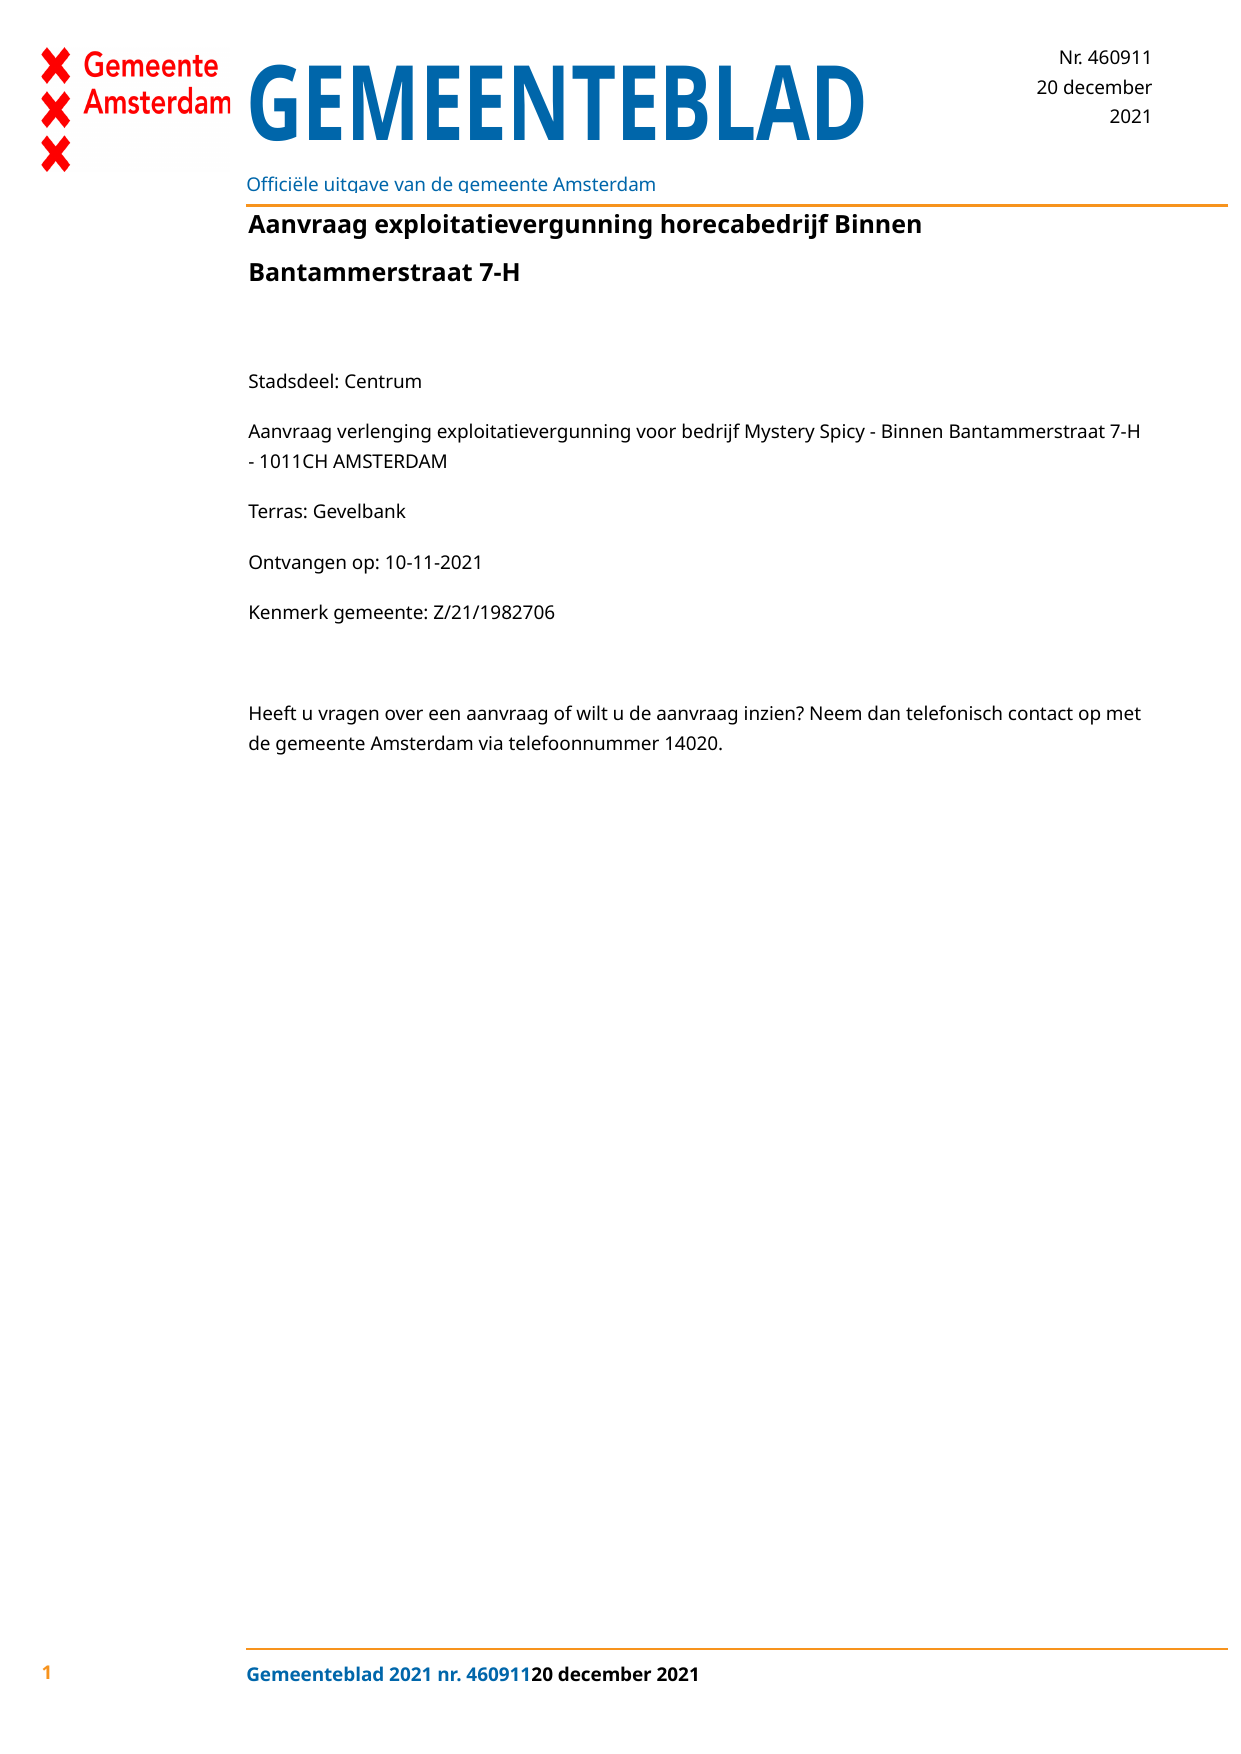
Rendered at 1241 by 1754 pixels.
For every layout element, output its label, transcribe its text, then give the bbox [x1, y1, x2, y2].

text Aanvraag exploitatievergunning horecabedrijf Binnen Bantammerstraat 7-H [248, 207, 1152, 288]
text Aanvraag verlenging exploitatievergunning voor bedrijf Mystery Spicy - Binnen Bantammerstraat 7-H - 1011CH AMSTERDAM [248, 419, 1152, 474]
text Terras: Gevelbank [248, 499, 1152, 524]
text Kenmerk gemeente: Z/21/1982706 [248, 599, 1152, 625]
text Ontvangen op: 10-11-2021 [248, 549, 1152, 575]
picture [41, 47, 231, 172]
text Heeft u vragen over een aanvraag of wilt u de aanvraag inzien? Neem dan telefonisch contact op met de gemeente Amsterdam via telefoonnummer 14020. [248, 700, 1152, 756]
text Stadsdeel: Centrum [248, 368, 1152, 394]
